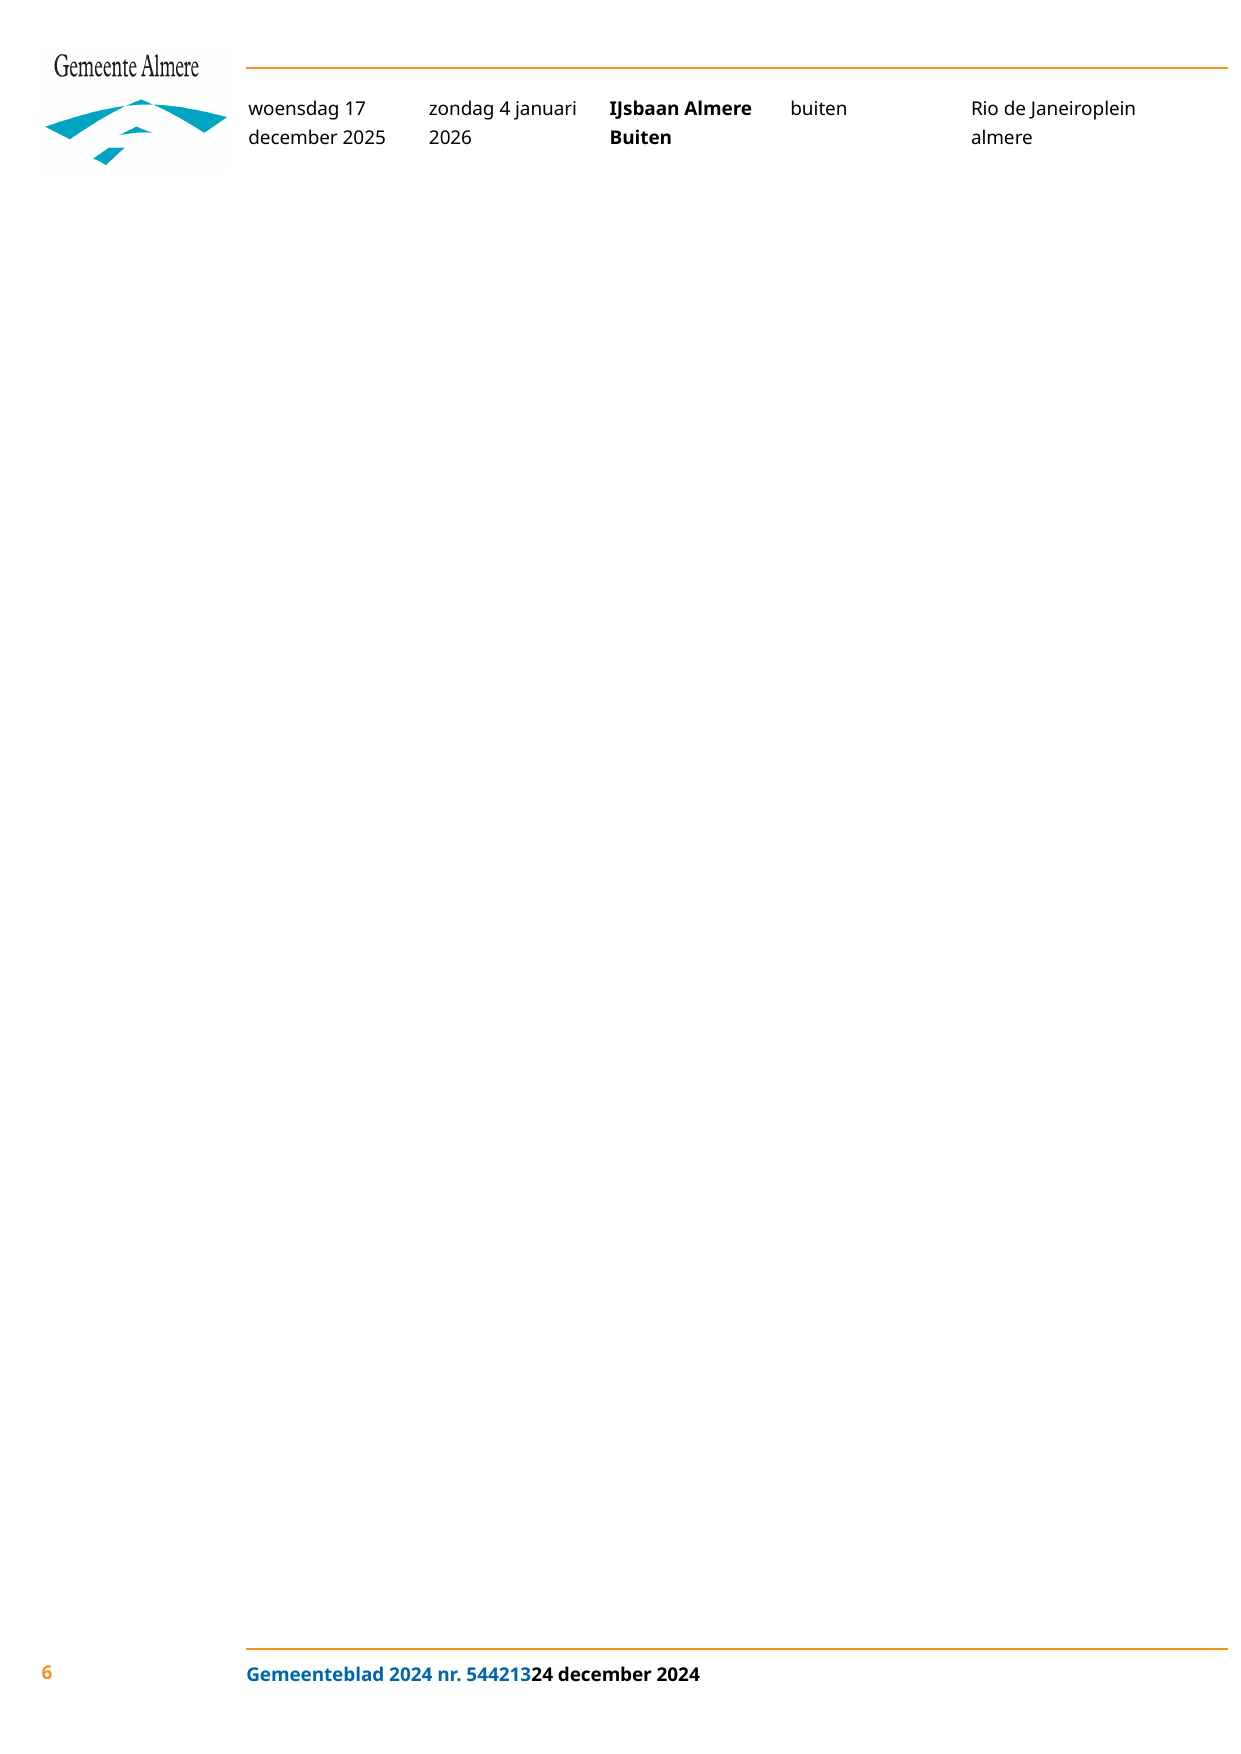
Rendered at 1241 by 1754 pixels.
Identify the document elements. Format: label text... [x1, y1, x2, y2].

table_cell zondag 4 januari 2026 [429, 95, 609, 150]
table_cell Rio de Janeiroplein almere [971, 95, 1152, 150]
table_cell woensdag 17 december 2025 [248, 95, 429, 150]
table_cell buiten [790, 95, 971, 150]
picture [41, 47, 231, 172]
table_cell IJsbaan Almere Buiten [609, 95, 790, 150]
